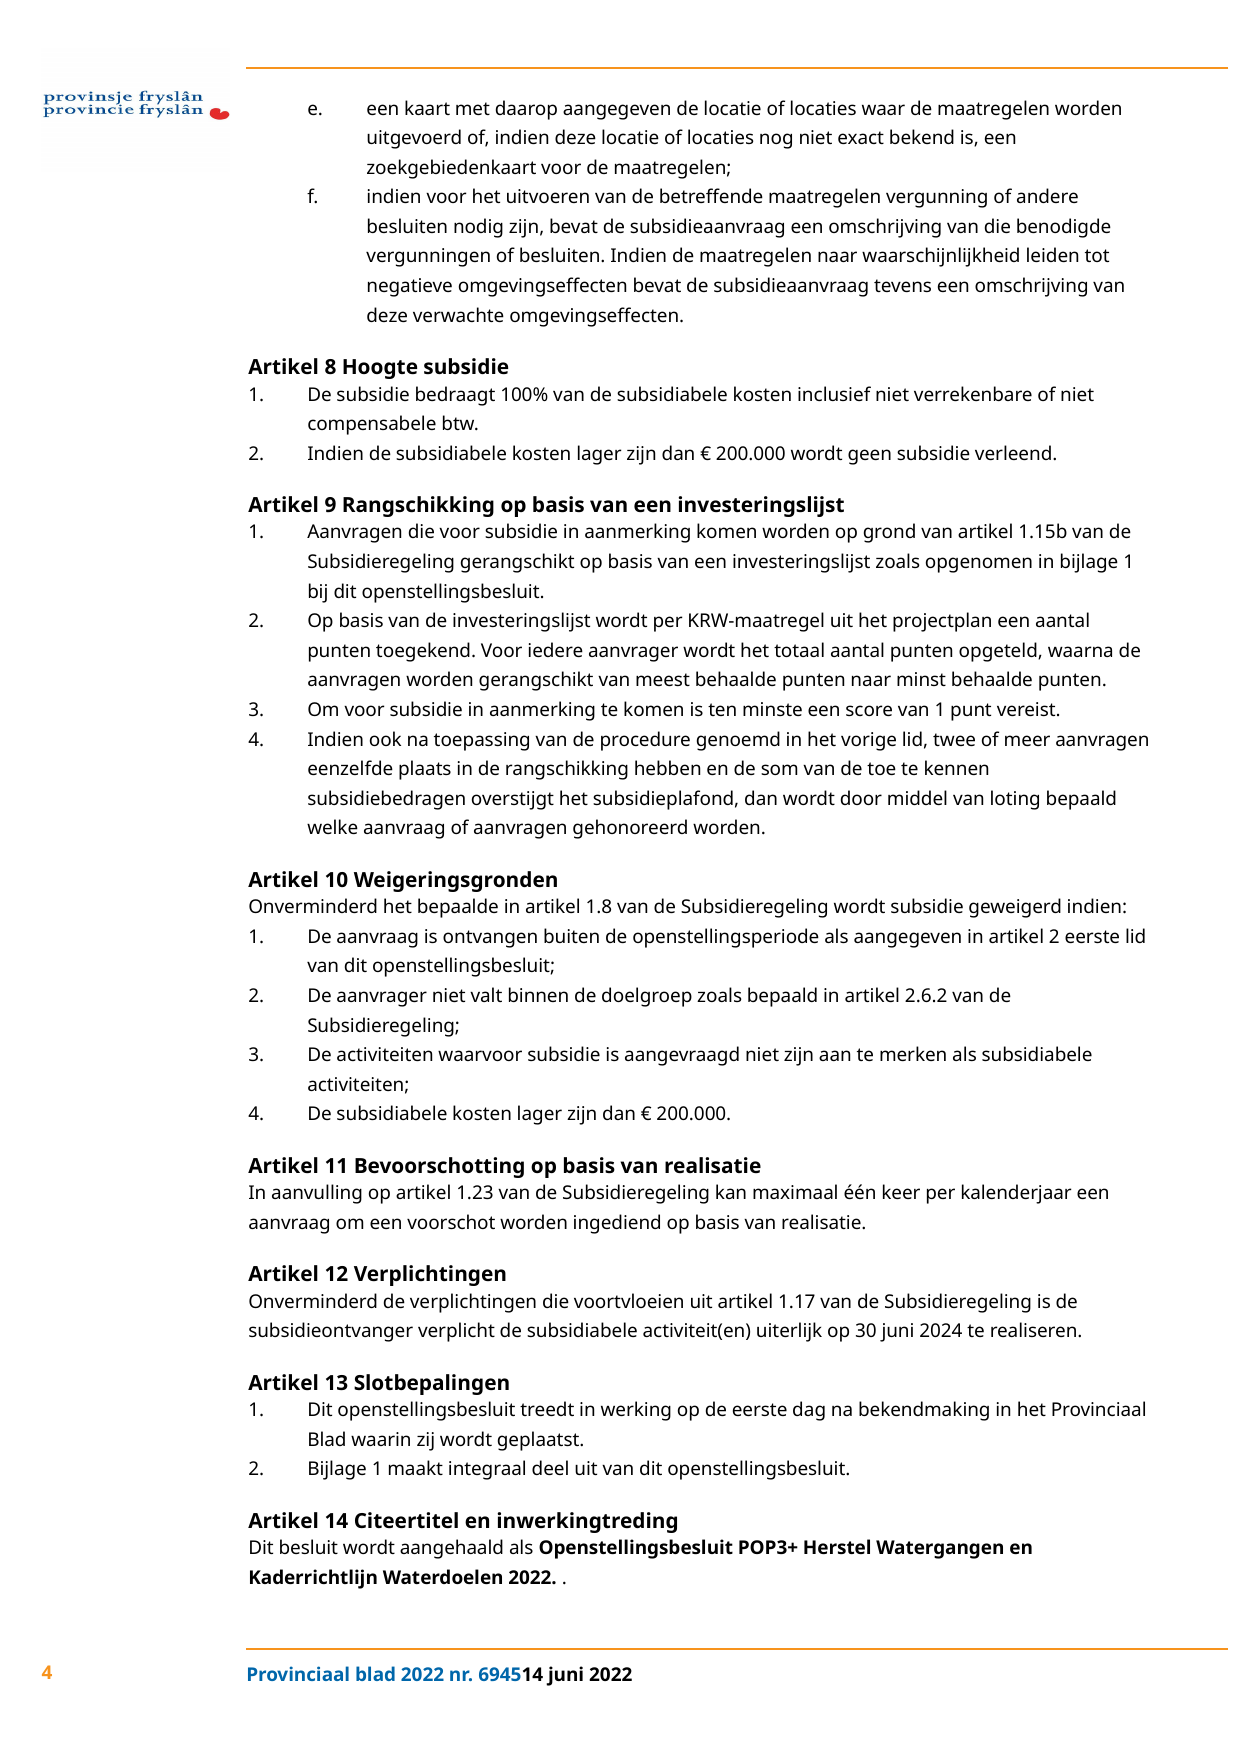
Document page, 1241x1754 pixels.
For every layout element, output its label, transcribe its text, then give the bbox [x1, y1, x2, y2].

list Op basis van de investeringslijst wordt per KRW-maatregel uit het projectplan een aantal punten toegekend. Voor iedere aanvrager wordt het totaal aantal punten opgeteld, waarna de aanvragen worden gerangschikt van meest behaalde punten naar minst behaalde punten. [248, 607, 1152, 692]
text Artikel 12 Verplichtingen [248, 1259, 1152, 1288]
text Artikel 9 Rangschikking op basis van een investeringslijst [248, 490, 1152, 519]
list De subsidiabele kosten lager zijn dan € 200.000. [248, 1101, 1152, 1126]
list De aanvrager niet valt binnen de doelgroep zoals bepaald in artikel 2.6.2 van de Subsidieregeling; [248, 982, 1152, 1037]
text Artikel 8 Hoogte subsidie [248, 352, 1152, 381]
list Om voor subsidie in aanmerking te komen is ten minste een score van 1 punt vereist. [248, 696, 1152, 722]
text Onverminderd de verplichtingen die voortvloeien uit artikel 1.17 van de Subsidieregeling is de subsidieontvanger verplicht de subsidiabele activiteit(en) uiterlijk op 30 juni 2024 te realiseren. [248, 1288, 1152, 1343]
text Artikel 14 Citeertitel en inwerkingtreding [248, 1506, 1152, 1534]
list De activiteiten waarvoor subsidie is aangevraagd niet zijn aan te merken als subsidiabele activiteiten; [248, 1041, 1152, 1097]
text Artikel 10 Weigeringsgronden [248, 865, 1152, 893]
list De subsidie bedraagt 100% van de subsidiabele kosten inclusief niet verrekenbare of niet compensabele btw. [248, 381, 1152, 436]
list Indien de subsidiabele kosten lager zijn dan € 200.000 wordt geen subsidie verleend. [248, 440, 1152, 466]
picture [41, 47, 231, 172]
list Aanvragen die voor subsidie in aanmerking komen worden op grond van artikel 1.15b van de Subsidieregeling gerangschikt op basis van een investeringslijst zoals opgenomen in bijlage 1 bij dit openstellingsbesluit. [248, 519, 1152, 604]
list een kaart met daarop aangegeven de locatie of locaties waar de maatregelen worden uitgevoerd of, indien deze locatie of locaties nog niet exact bekend is, een zoekgebiedenkaart voor de maatregelen; [307, 95, 1152, 180]
text Dit besluit wordt aangehaald als Openstellingsbesluit POP3+ Herstel Watergangen en Kaderrichtlijn Waterdoelen 2022. . [248, 1534, 1152, 1589]
list De aanvraag is ontvangen buiten de openstellingsperiode als aangegeven in artikel 2 eerste lid van dit openstellingsbesluit; [248, 923, 1152, 978]
text Onverminderd het bepaalde in artikel 1.8 van de Subsidieregeling wordt subsidie geweigerd indien: [248, 893, 1152, 919]
text Artikel 13 Slotbepalingen [248, 1368, 1152, 1396]
list Bijlage 1 maakt integraal deel uit van dit openstellingsbesluit. [248, 1455, 1152, 1481]
text In aanvulling op artikel 1.23 van de Subsidieregeling kan maximaal één keer per kalenderjaar een aanvraag om een voorschot worden ingediend op basis van realisatie. [248, 1179, 1152, 1235]
list Indien ook na toepassing van de procedure genoemd in het vorige lid, twee of meer aanvragen eenzelfde plaats in de rangschikking hebben en de som van de toe te kennen subsidiebedragen overstijgt het subsidieplafond, dan wordt door middel van loting bepaald welke aanvraag of aanvragen gehonoreerd worden. [248, 726, 1152, 840]
list Dit openstellingsbesluit treedt in werking op de eerste dag na bekendmaking in het Provinciaal Blad waarin zij wordt geplaatst. [248, 1396, 1152, 1452]
text Artikel 11 Bevoorschotting op basis van realisatie [248, 1151, 1152, 1179]
list indien voor het uitvoeren van de betreffende maatregelen vergunning of andere besluiten nodig zijn, bevat de subsidieaanvraag een omschrijving van die benodigde vergunningen of besluiten. Indien de maatregelen naar waarschijnlijkheid leiden tot negatieve omgevingseffecten bevat de subsidieaanvraag tevens een omschrijving van deze verwachte omgevingseffecten. [307, 183, 1152, 328]
